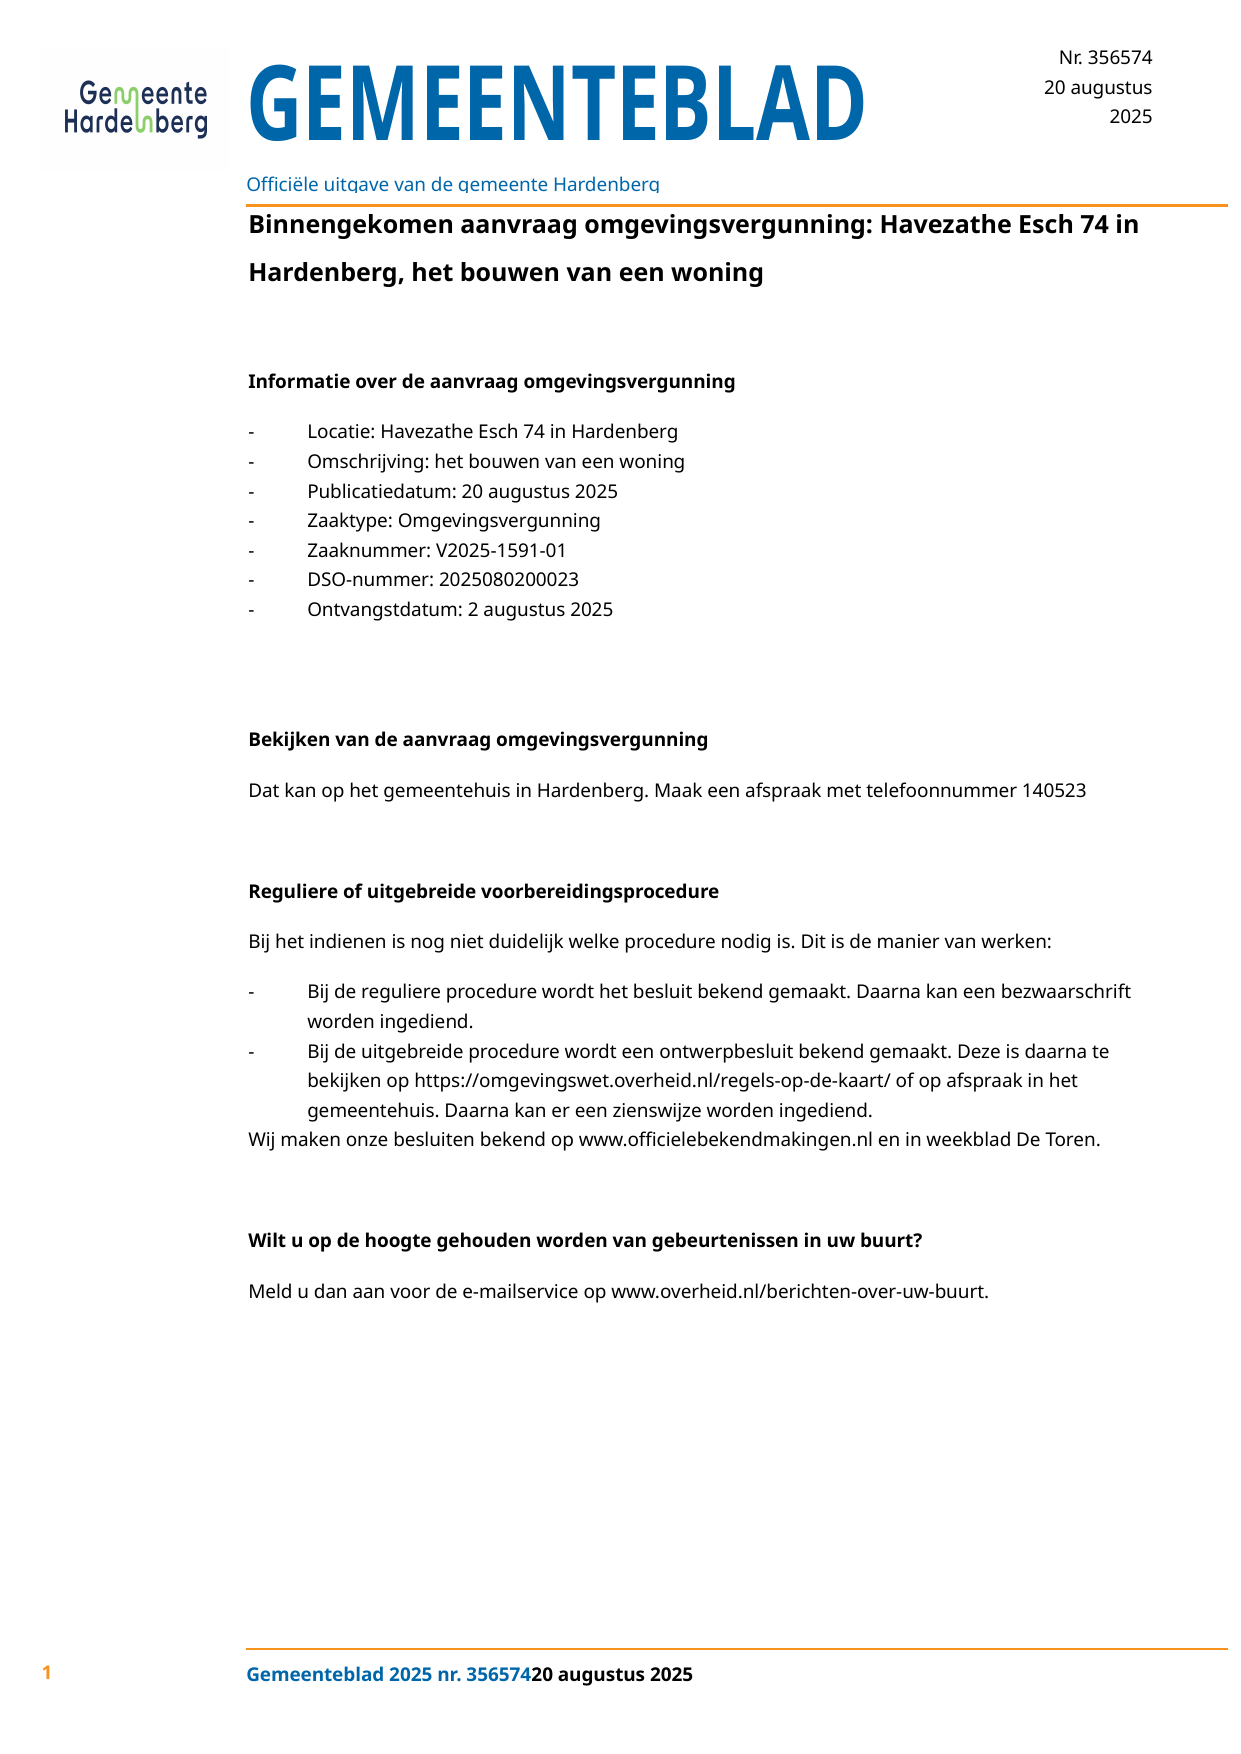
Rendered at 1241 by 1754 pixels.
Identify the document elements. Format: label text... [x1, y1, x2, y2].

list Ontvangstdatum: 2 augustus 2025 [248, 596, 1152, 622]
text Informatie over de aanvraag omgevingsvergunning [248, 368, 1152, 394]
text Binnengekomen aanvraag omgevingsvergunning: Havezathe Esch 74 in Hardenberg, het bouwen van een woning [248, 207, 1152, 288]
text Dat kan op het gemeentehuis in Hardenberg. Maak een afspraak met telefoonnummer 140523 [248, 777, 1152, 803]
text Wilt u op de hoogte gehouden worden van gebeurtenissen in uw buurt? [248, 1227, 1152, 1253]
text Wij maken onze besluiten bekend op www.officielebekendmakingen.nl en in weekblad De Toren. [248, 1127, 1152, 1152]
text Bij het indienen is nog niet duidelijk welke procedure nodig is. Dit is de manier van werken: [248, 928, 1152, 954]
list DSO-nummer: 2025080200023 [248, 567, 1152, 592]
picture [41, 47, 231, 172]
text Meld u dan aan voor de e-mailservice op www.overheid.nl/berichten-over-uw-buurt. [248, 1278, 1152, 1304]
list Bij de reguliere procedure wordt het besluit bekend gemaakt. Daarna kan een bezwaarschrift worden ingediend. [248, 979, 1152, 1034]
list Zaaktype: Omgevingsvergunning [248, 507, 1152, 533]
list Locatie: Havezathe Esch 74 in Hardenberg [248, 419, 1152, 444]
text Reguliere of uitgebreide voorbereidingsprocedure [248, 878, 1152, 904]
list Zaaknummer: V2025-1591-01 [248, 537, 1152, 563]
list Bij de uitgebreide procedure wordt een ontwerpbesluit bekend gemaakt. Deze is daarna te bekijken op https://omgevingswet.overheid.nl/regels-op-de-kaart/ of op afspraak in het gemeentehuis. Daarna kan er een zienswijze worden ingediend. [248, 1038, 1152, 1123]
list Publicatiedatum: 20 augustus 2025 [248, 478, 1152, 504]
list Omschrijving: het bouwen van een woning [248, 448, 1152, 474]
text Bekijken van de aanvraag omgevingsvergunning [248, 727, 1152, 752]
